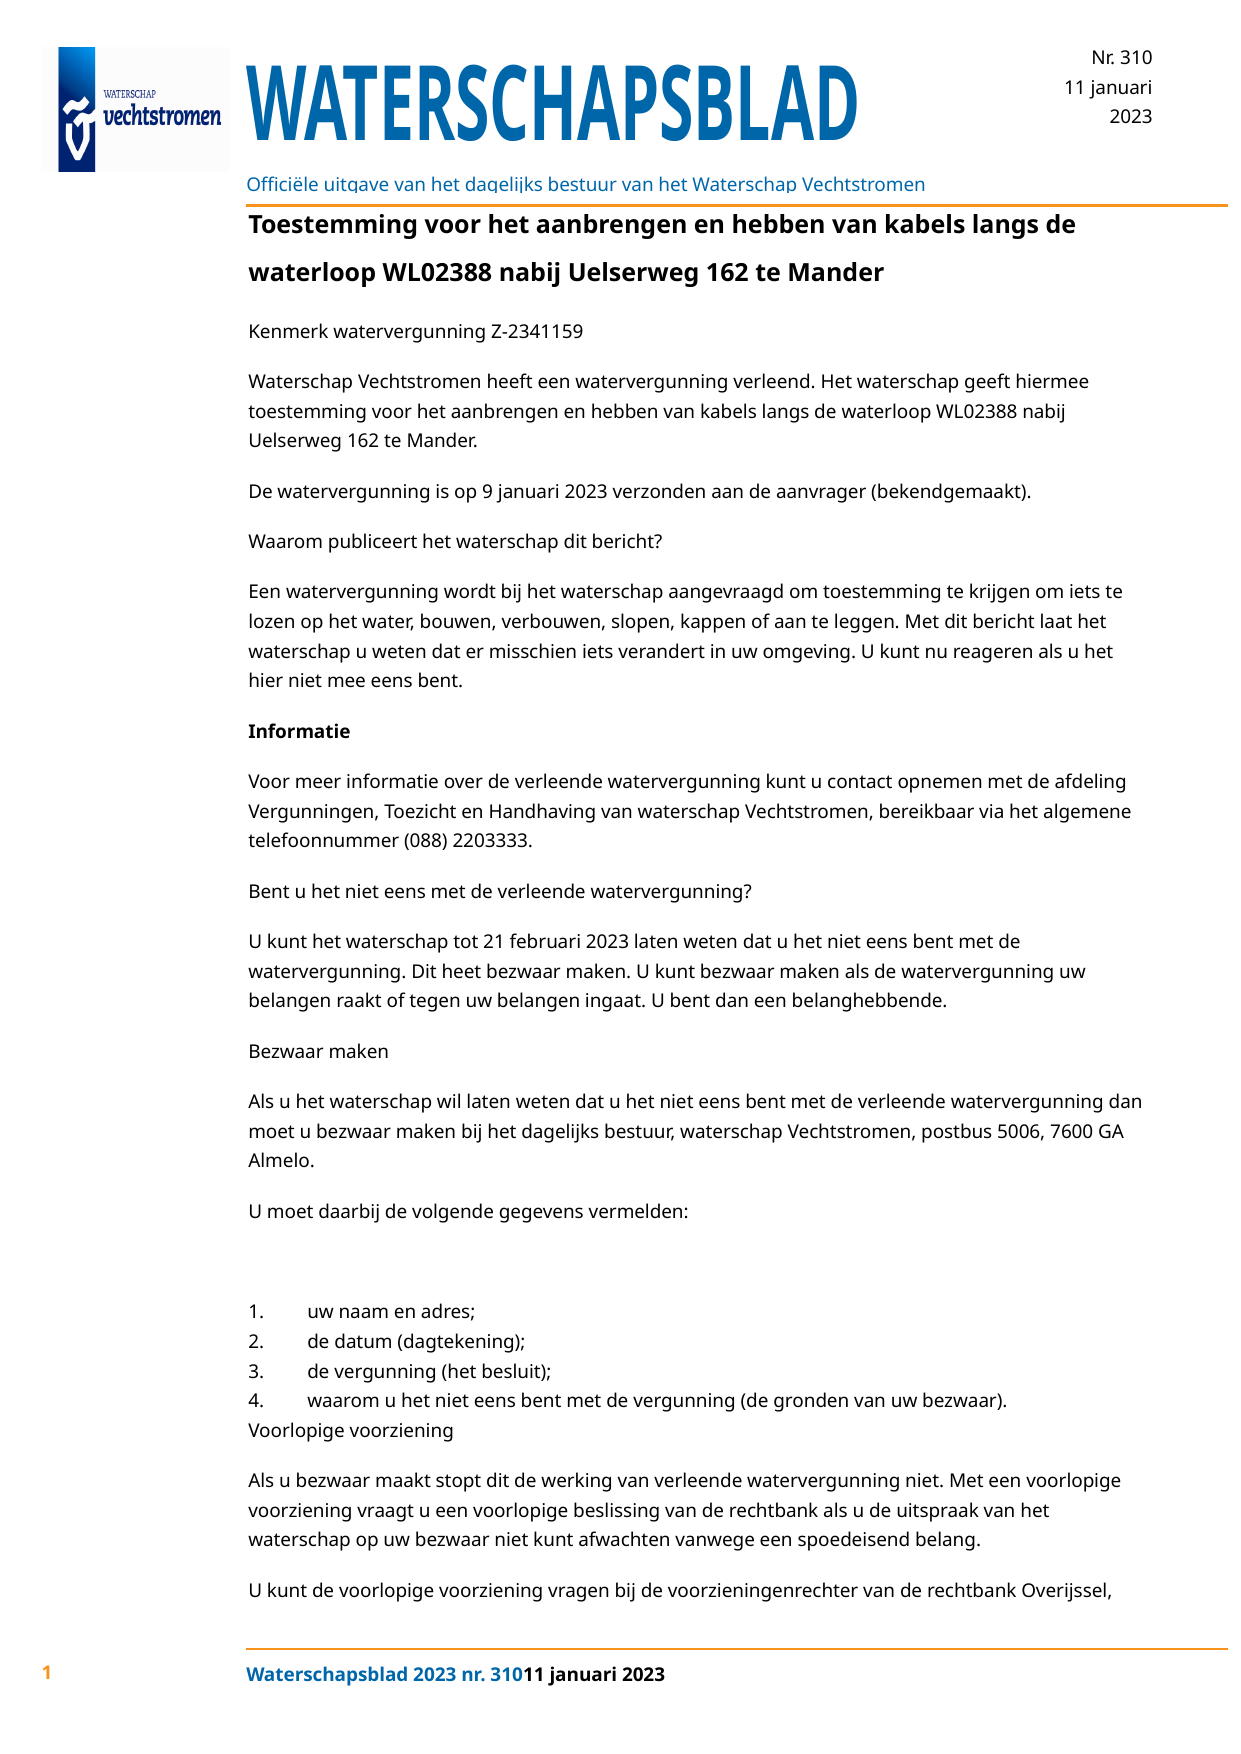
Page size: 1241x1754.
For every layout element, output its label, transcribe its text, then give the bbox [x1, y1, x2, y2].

text Als u bezwaar maakt stopt dit de werking van verleende watervergunning niet. Met een voorlopige voorziening vraagt u een voorlopige beslissing van de rechtbank als u de uitspraak van het waterschap op uw bezwaar niet kunt afwachten vanwege een spoedeisend belang. [248, 1467, 1152, 1552]
text Kenmerk watervergunning Z-2341159 [248, 318, 1152, 344]
text Bezwaar maken [248, 1038, 1152, 1064]
text Voor meer informatie over de verleende watervergunning kunt u contact opnemen met de afdeling Vergunningen, Toezicht en Handhaving van waterschap Vechtstromen, bereikbaar via het algemene telefoonnummer (088) 2203333. [248, 768, 1152, 853]
text Toestemming voor het aanbrengen en hebben van kabels langs de waterloop WL02388 nabij Uelserweg 162 te Mander [248, 207, 1152, 288]
list de datum (dagtekening); [248, 1328, 1152, 1354]
text Waarom publiceert het waterschap dit bericht? [248, 528, 1152, 554]
picture [41, 47, 231, 172]
text Een watervergunning wordt bij het waterschap aangevraagd om toestemming te krijgen om iets te lozen op het water, bouwen, verbouwen, slopen, kappen of aan te leggen. Met dit bericht laat het waterschap u weten dat er misschien iets verandert in uw omgeving. U kunt nu reageren als u het hier niet mee eens bent. [248, 579, 1152, 693]
list de vergunning (het besluit); [248, 1358, 1152, 1384]
text U kunt de voorlopige voorziening vragen bij de voorzieningenrechter van de rechtbank Overijssel, [248, 1577, 1152, 1603]
list uw naam en adres; [248, 1299, 1152, 1324]
text De watervergunning is op 9 januari 2023 verzonden aan de aanvrager (bekendgemaakt). [248, 478, 1152, 504]
text Informatie [248, 718, 1152, 744]
text Als u het waterschap wil laten weten dat u het niet eens bent met de verleende watervergunning dan moet u bezwaar maken bij het dagelijks bestuur, waterschap Vechtstromen, postbus 5006, 7600 GA Almelo. [248, 1088, 1152, 1173]
text Waterschap Vechtstromen heeft een watervergunning verleend. Het waterschap geeft hiermee toestemming voor het aanbrengen en hebben van kabels langs de waterloop WL02388 nabij Uelserweg 162 te Mander. [248, 368, 1152, 453]
text U moet daarbij de volgende gegevens vermelden: [248, 1198, 1152, 1224]
list waarom u het niet eens bent met de vergunning (de gronden van uw bezwaar). [248, 1387, 1152, 1413]
text Voorlopige voorziening [248, 1417, 1152, 1443]
text U kunt het waterschap tot 21 februari 2023 laten weten dat u het niet eens bent met de watervergunning. Dit heet bezwaar maken. U kunt bezwaar maken als de watervergunning uw belangen raakt of tegen uw belangen ingaat. U bent dan een belanghebbende. [248, 928, 1152, 1013]
text Bent u het niet eens met de verleende watervergunning? [248, 878, 1152, 904]
